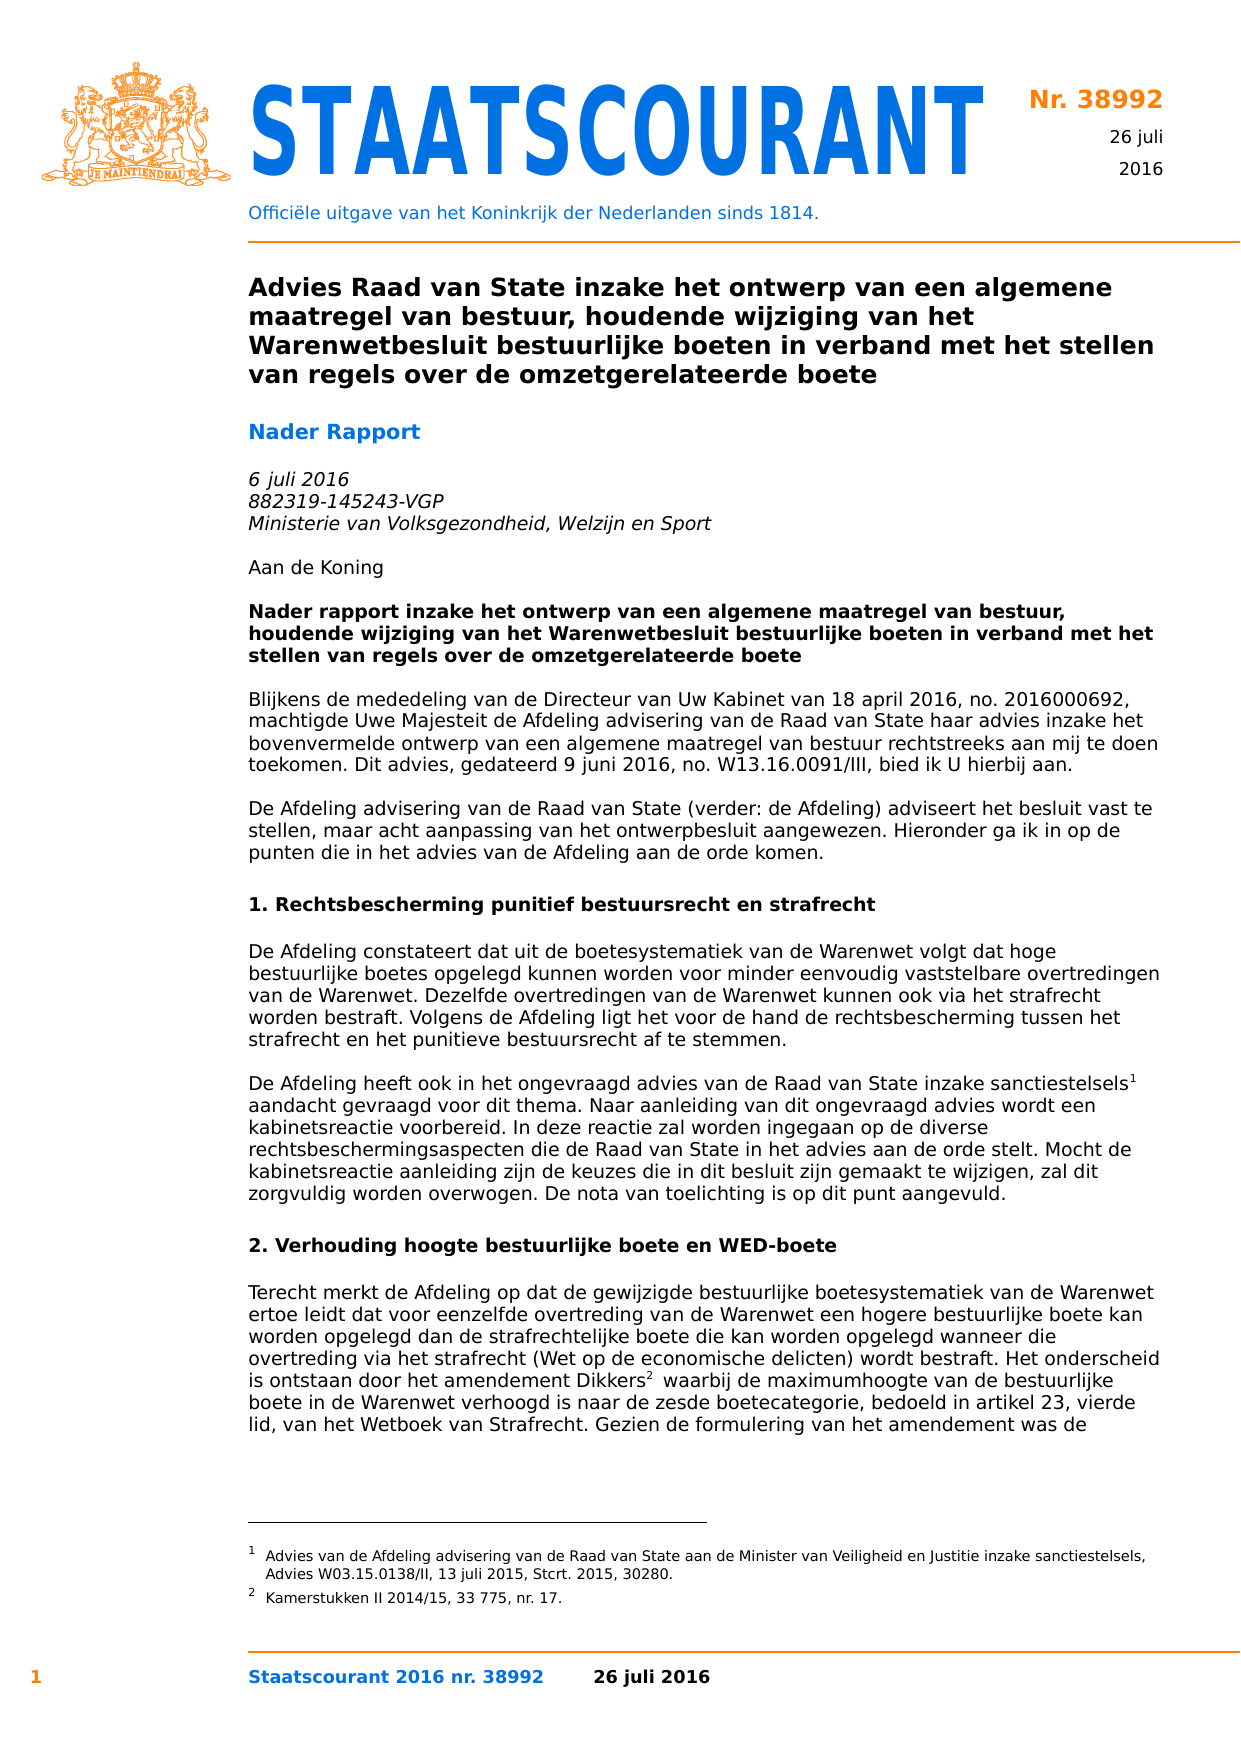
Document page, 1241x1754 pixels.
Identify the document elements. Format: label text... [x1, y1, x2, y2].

text Aan de Koning [248, 557, 1163, 579]
text Nader rapport inzake het ontwerp van een algemene maatregel van bestuur, houdende wijziging van het Warenwetbesluit bestuurlijke boeten in verband met het stellen van regels over de omzetgerelateerde boete [248, 601, 1163, 667]
text De Afdeling constateert dat uit de boetesystematiek van de Warenwet volgt dat hoge bestuurlijke boetes opgelegd kunnen worden voor minder eenvoudig vaststelbare overtredingen van de Warenwet. Dezelfde overtredingen van de Warenwet kunnen ook via het strafrecht worden bestraft. Volgens de Afdeling ligt het voor de hand de rechtsbescherming tussen het strafrecht en het punitieve bestuursrecht af te stemmen. [248, 941, 1163, 1051]
subtitle Nader Rapport [248, 420, 1163, 444]
table_cell 26 juli [998, 121, 1240, 153]
table_cell 2016 [998, 153, 1240, 203]
table_header Nr. 38992 [998, 62, 1240, 121]
text Terecht merkt de Afdeling op dat de gewijzigde bestuurlijke boetesystematiek van de Warenwet ertoe leidt dat voor eenzelfde overtreding van de Warenwet een hogere bestuurlijke boete kan worden opgelegd dan de strafrechtelijke boete die kan worden opgelegd wanneer die overtreding via het strafrecht (Wet op de economische delicten) wordt bestraft. Het onderscheid is ontstaan door het amendement Dikkers waarbij de maximumhoogte van de bestuurlijke boete in de Warenwet verhoogd is naar de zesde boetecategorie, bedoeld in artikel 23, vierde lid, van het Wetboek van Strafrecht. Gezien de formulering van het amendement was de [248, 1282, 1163, 1436]
text 882319-145243-VGP [248, 491, 1163, 513]
subtitle 1. Rechtsbescherming punitief bestuursrecht en strafrecht [248, 894, 1163, 916]
table_header STAATSCOURANT [248, 62, 998, 203]
text Advies van de Afdeling advisering van de Raad van State aan de Minister van Veiligheid en Justitie inzake sanctiestelsels, Advies W03.15.0138/II, 13 juli 2015, Stcrt. 2015, 30280. [248, 1544, 1163, 1583]
table_cell Officiële uitgave van het Koninkrijk der Nederlanden sinds 1814. [248, 203, 1240, 241]
table_header [25, 62, 248, 241]
text 6 juli 2016 [248, 469, 1163, 491]
subtitle 2. Verhouding hoogte bestuurlijke boete en WED-boete [248, 1235, 1163, 1257]
text De Afdeling advisering van de Raad van State (verder: de Afdeling) adviseert het besluit vast te stellen, maar acht aanpassing van het ontwerpbesluit aangewezen. Hieronder ga ik in op de punten die in het advies van de Afdeling aan de orde komen. [248, 798, 1163, 864]
picture [41, 62, 231, 186]
subtitle Advies Raad van State inzake het ontwerp van een algemene maatregel van bestuur, houdende wijziging van het Warenwetbesluit bestuurlijke boeten in verband met het stellen van regels over de omzetgerelateerde boete [248, 273, 1163, 390]
text De Afdeling heeft ook in het ongevraagd advies van de Raad van State inzake sanctiestelsels aandacht gevraagd voor dit thema. Naar aanleiding van dit ongevraagd advies wordt een kabinetsreactie voorbereid. In deze reactie zal worden ingegaan op de diverse rechtsbeschermingsaspecten die de Raad van State in het advies aan de orde stelt. Mocht de kabinetsreactie aanleiding zijn de keuzes die in dit besluit zijn gemaakt te wijzigen, zal dit zorgvuldig worden overwogen. De nota van toelichting is op dit punt aangevuld. [248, 1073, 1163, 1205]
text Blijkens de mededeling van de Directeur van Uw Kabinet van 18 april 2016, no. 2016000692, machtigde Uwe Majesteit de Afdeling advisering van de Raad van State haar advies inzake het bovenvermelde ontwerp van een algemene maatregel van bestuur rechtstreeks aan mij te doen toekomen. Dit advies, gedateerd 9 juni 2016, no. W13.16.0091/III, bied ik U hierbij aan. [248, 688, 1163, 776]
text Ministerie van Volksgezondheid, Welzijn en Sport [248, 513, 1163, 535]
text Kamerstukken II 2014/15, 33 775, nr. 17. [248, 1586, 1163, 1608]
